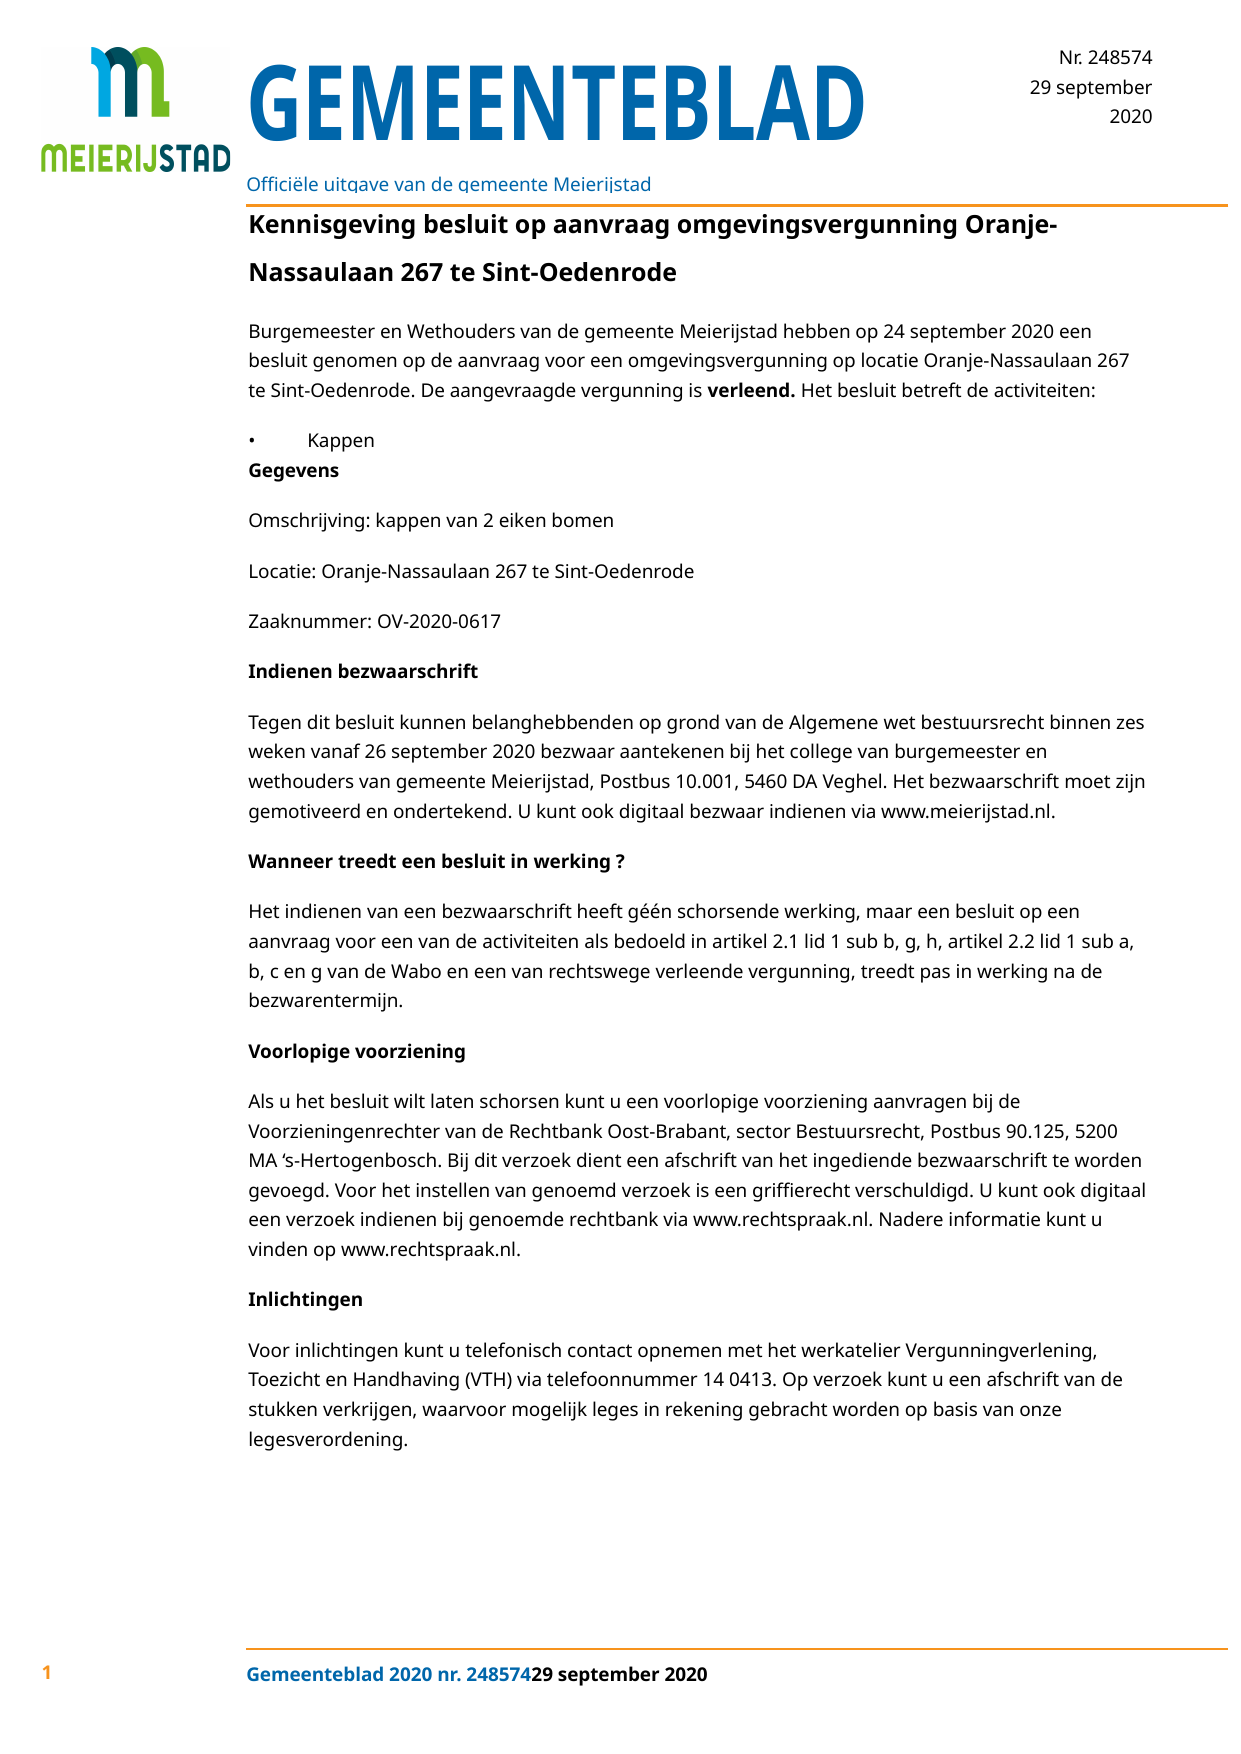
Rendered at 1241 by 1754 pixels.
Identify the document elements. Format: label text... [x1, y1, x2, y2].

text Voorlopige voorziening [248, 1038, 1152, 1064]
text Kennisgeving besluit op aanvraag omgevingsvergunning Oranje-Nassaulaan 267 te Sint-Oedenrode [248, 207, 1152, 288]
text Burgemeester en Wethouders van de gemeente Meierijstad hebben op 24 september 2020 een besluit genomen op de aanvraag voor een omgevingsvergunning op locatie Oranje-Nassaulaan 267 te Sint-Oedenrode. De aangevraagde vergunning is verleend. Het besluit betreft de activiteiten: [248, 318, 1152, 403]
text Indienen bezwaarschrift [248, 659, 1152, 684]
text Locatie: Oranje-Nassaulaan 267 te Sint-Oedenrode [248, 558, 1152, 584]
text Voor inlichtingen kunt u telefonisch contact opnemen met het werkatelier Vergunningverlening, Toezicht en Handhaving (VTH) via telefoonnummer 14 0413. Op verzoek kunt u een afschrift van de stukken verkrijgen, waarvoor mogelijk leges in rekening gebracht worden op basis van onze legesverordening. [248, 1337, 1152, 1452]
text Inlichtingen [248, 1287, 1152, 1312]
text Zaaknummer: OV-2020-0617 [248, 608, 1152, 634]
text Omschrijving: kappen van 2 eiken bomen [248, 507, 1152, 533]
text Wanneer treedt een besluit in werking ? [248, 848, 1152, 874]
text Als u het besluit wilt laten schorsen kunt u een voorlopige voorziening aanvragen bij de Voorzieningenrechter van de Rechtbank Oost-Brabant, sector Bestuursrecht, Postbus 90.125, 5200 MA ‘s-Hertogenbosch. Bij dit verzoek dient een afschrift van het ingediende bezwaarschrift te worden gevoegd. Voor het instellen van genoemd verzoek is een griffierecht verschuldigd. U kunt ook digitaal een verzoek indienen bij genoemde rechtbank via www.rechtspraak.nl. Nadere informatie kunt u vinden op www.rechtspraak.nl. [248, 1088, 1152, 1262]
list Kappen [248, 427, 1152, 453]
text Gegevens [248, 457, 1152, 483]
text Tegen dit besluit kunnen belanghebbenden op grond van de Algemene wet bestuursrecht binnen zes weken vanaf 26 september 2020 bezwaar aantekenen bij het college van burgemeester en wethouders van gemeente Meierijstad, Postbus 10.001, 5460 DA Veghel. Het bezwaarschrift moet zijn gemotiveerd en ondertekend. U kunt ook digitaal bezwaar indienen via www.meierijstad.nl. [248, 709, 1152, 824]
picture [41, 47, 231, 172]
text Het indienen van een bezwaarschrift heeft géén schorsende werking, maar een besluit op een aanvraag voor een van de activiteiten als bedoeld in artikel 2.1 lid 1 sub b, g, h, artikel 2.2 lid 1 sub a, b, c en g van de Wabo en een van rechtswege verleende vergunning, treedt pas in werking na de bezwarentermijn. [248, 899, 1152, 1013]
